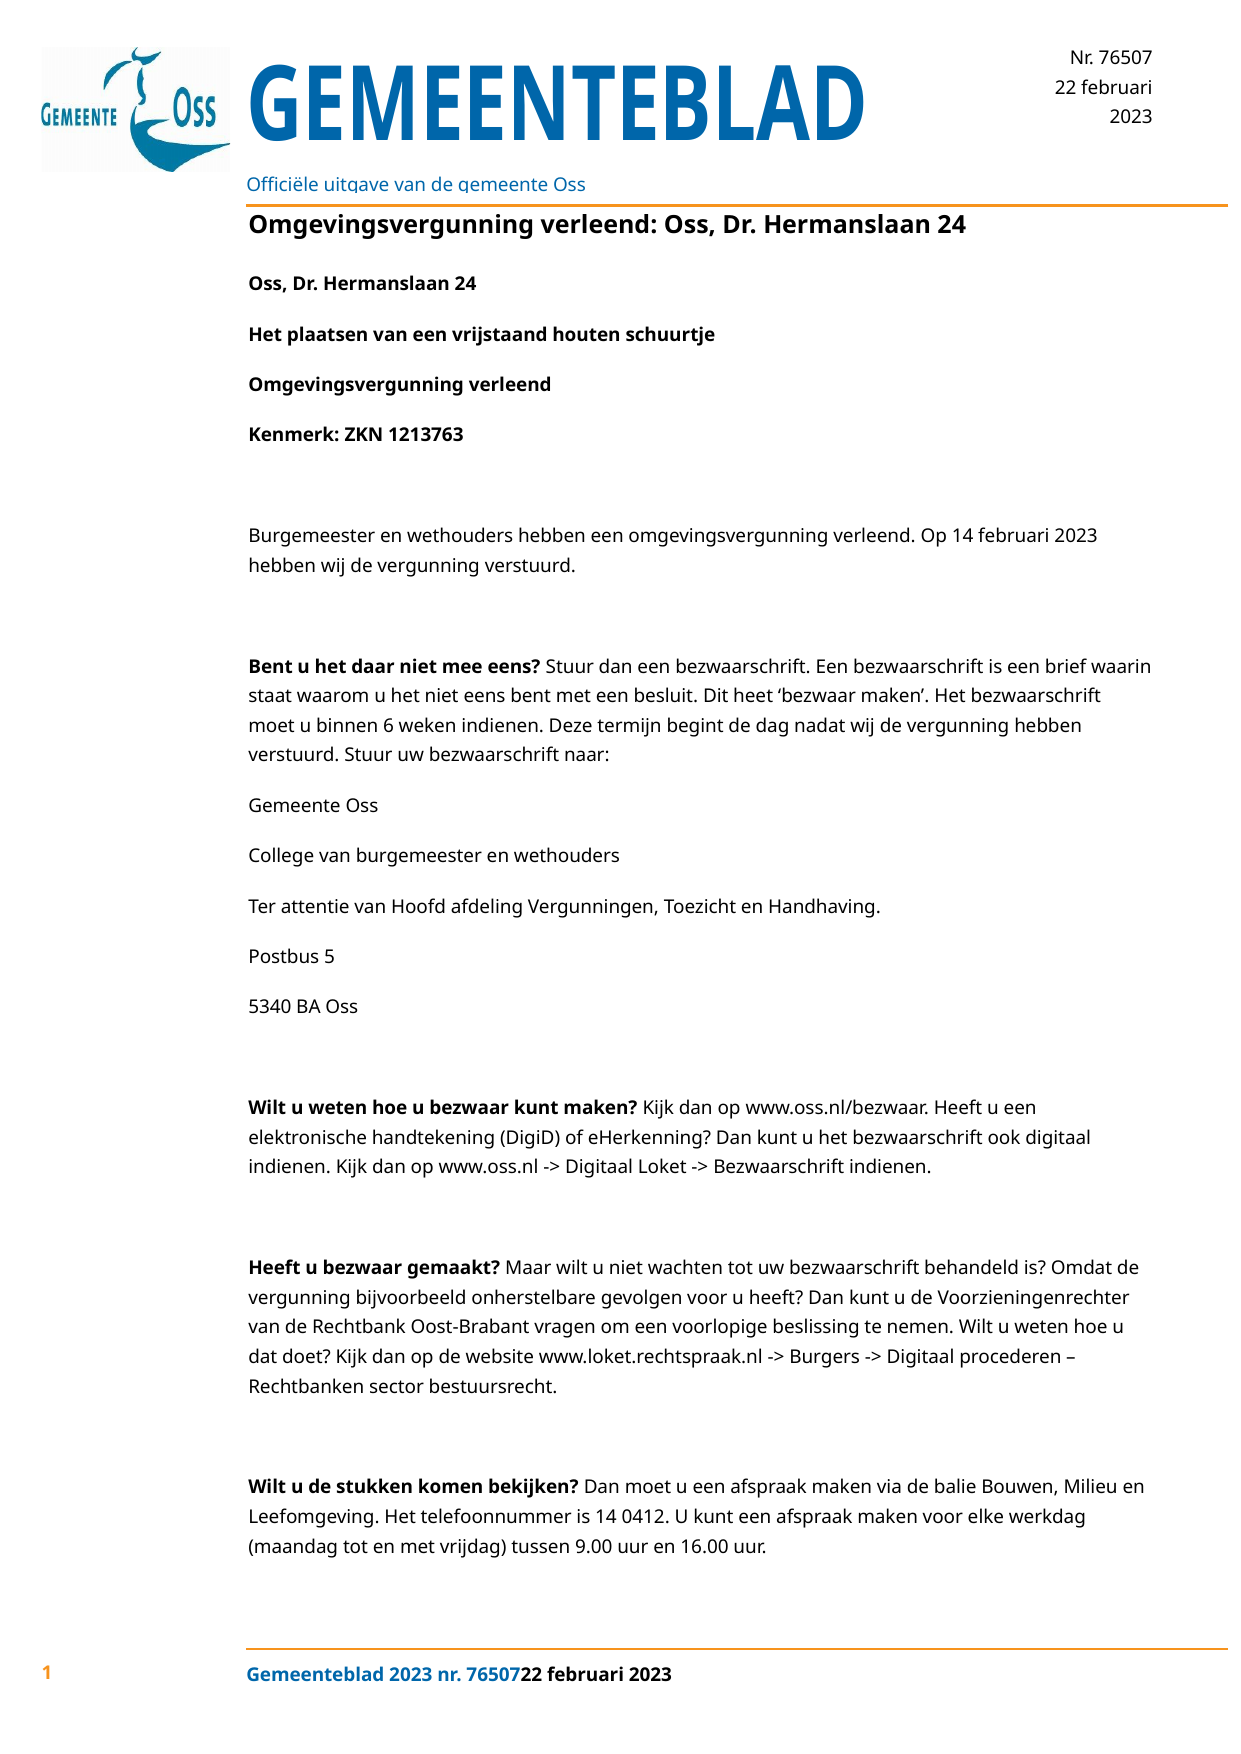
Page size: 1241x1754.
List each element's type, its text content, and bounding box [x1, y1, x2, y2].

text Wilt u de stukken komen bekijken? Dan moet u een afspraak maken via de balie Bouwen, Milieu en Leefomgeving. Het telefoonnummer is 14 0412. U kunt een afspraak maken voor elke werkdag (maandag tot en met vrijdag) tussen 9.00 uur en 16.00 uur. [248, 1474, 1152, 1558]
text 5340 BA Oss [248, 994, 1152, 1019]
text Omgevingsvergunning verleend: Oss, Dr. Hermanslaan 24 [248, 207, 1152, 241]
text Het plaatsen van een vrijstaand houten schuurtje [248, 321, 1152, 346]
text Bent u het daar niet mee eens? Stuur dan een bezwaarschrift. Een bezwaarschrift is een brief waarin staat waarom u het niet eens bent met een besluit. Dit heet ‘bezwaar maken’. Het bezwaarschrift moet u binnen 6 weken indienen. Deze termijn begint de dag nadat wij de vergunning hebben verstuurd. Stuur uw bezwaarschrift naar: [248, 653, 1152, 767]
text Wilt u weten hoe u bezwaar kunt maken? Kijk dan op www.oss.nl/bezwaar. Heeft u een elektronische handtekening (DigiD) of eHerkenning? Dan kunt u het bezwaarschrift ook digitaal indienen. Kijk dan op www.oss.nl -> Digitaal Loket -> Bezwaarschrift indienen. [248, 1094, 1152, 1179]
text Kenmerk: ZKN 1213763 [248, 422, 1152, 447]
picture [41, 47, 231, 172]
text Burgemeester en wethouders hebben een omgevingsvergunning verleend. Op 14 februari 2023 hebben wij de vergunning verstuurd. [248, 522, 1152, 578]
text Oss, Dr. Hermanslaan 24 [248, 270, 1152, 296]
text Ter attentie van Hoofd afdeling Vergunningen, Toezicht en Handhaving. [248, 893, 1152, 918]
text College van burgemeester en wethouders [248, 842, 1152, 868]
text Postbus 5 [248, 943, 1152, 969]
text Omgevingsvergunning verleend [248, 371, 1152, 397]
text Gemeente Oss [248, 792, 1152, 818]
text Heeft u bezwaar gemaakt? Maar wilt u niet wachten tot uw bezwaarschrift behandeld is? Omdat de vergunning bijvoorbeeld onherstelbare gevolgen voor u heeft? Dan kunt u de Voorzieningenrechter van de Rechtbank Oost-Brabant vragen om een voorlopige beslissing te nemen. Wilt u weten hoe u dat doet? Kijk dan op de website www.loket.rechtspraak.nl -> Burgers -> Digitaal procederen – Rechtbanken sector bestuursrecht. [248, 1254, 1152, 1398]
